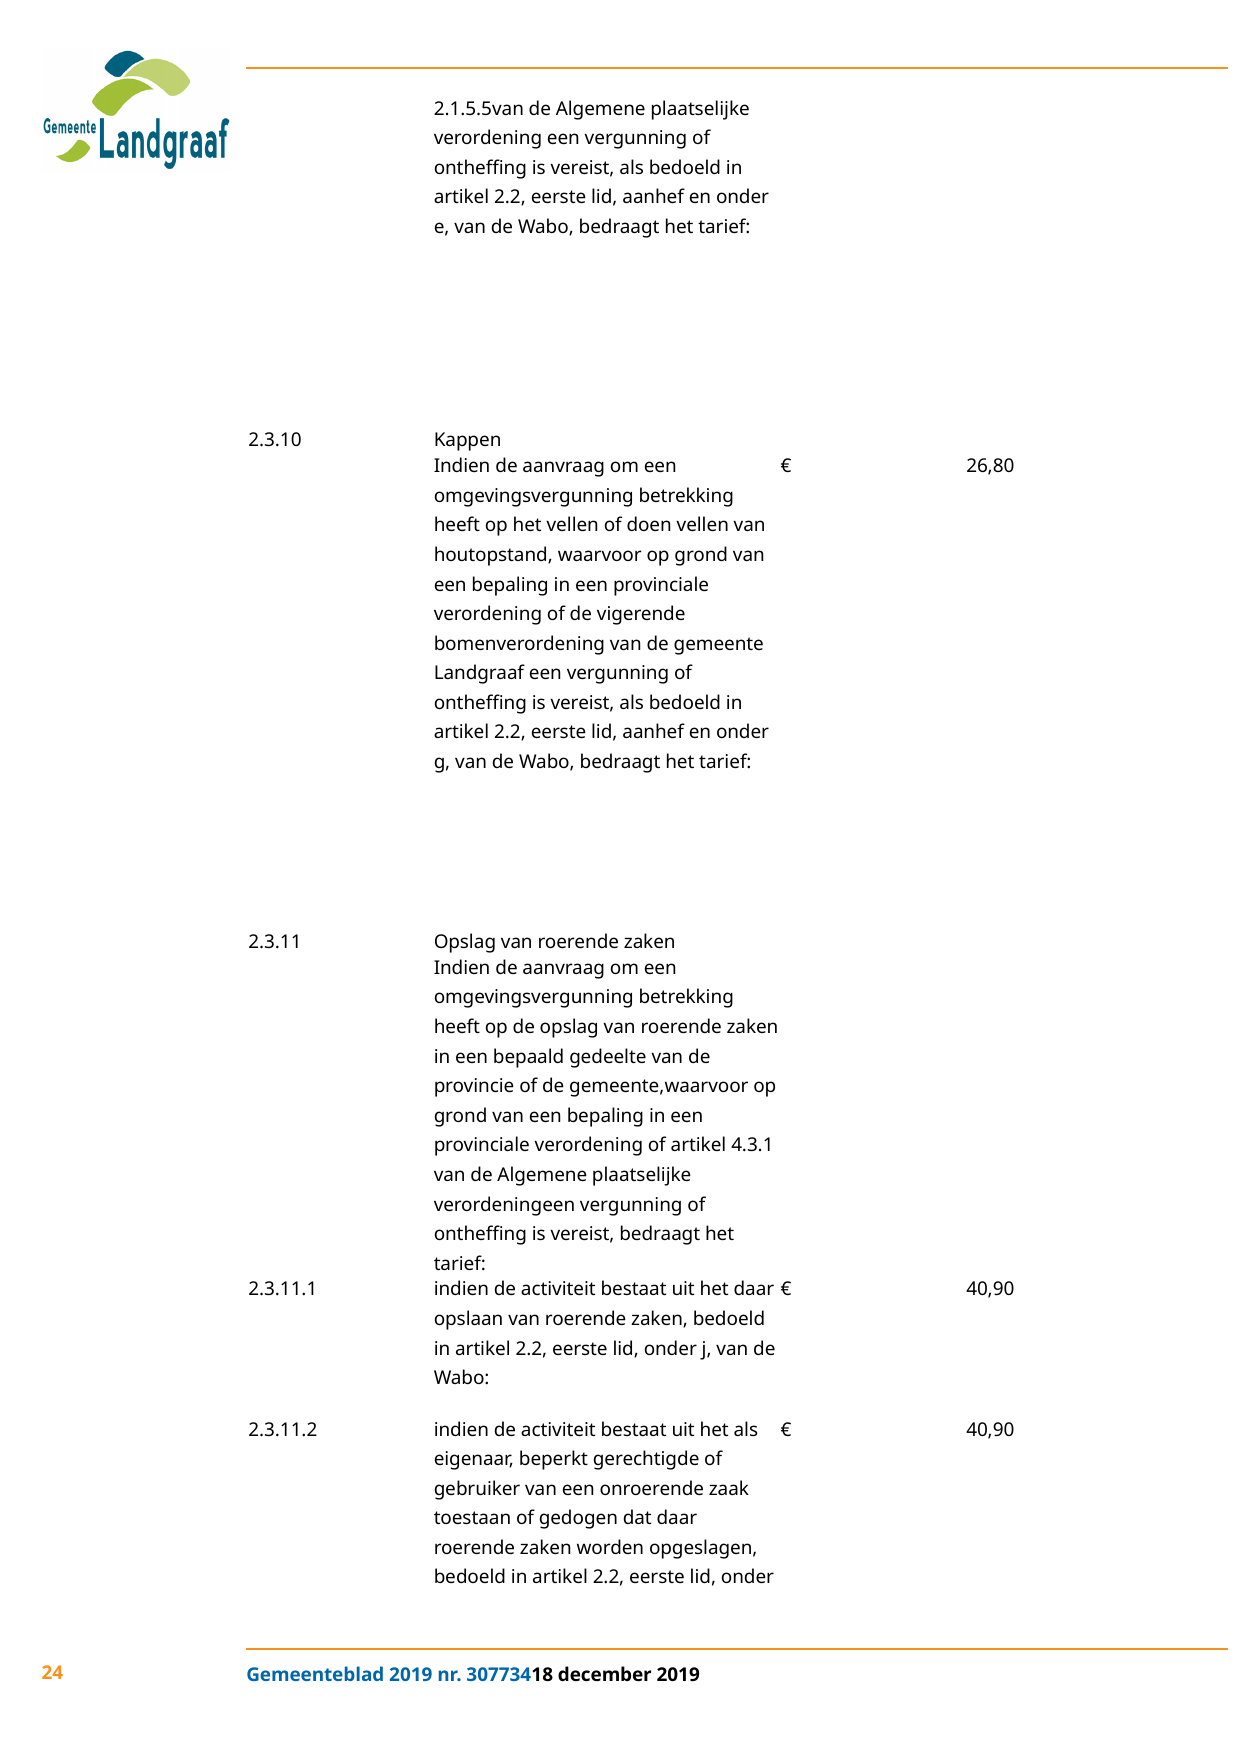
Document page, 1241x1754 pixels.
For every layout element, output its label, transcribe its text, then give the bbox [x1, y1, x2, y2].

table_cell Kappen [434, 397, 780, 452]
table_cell [966, 774, 1059, 800]
table_cell [780, 316, 966, 342]
picture [41, 47, 231, 172]
table_cell Indien de aanvraag om een omgevingsvergunning betrekking heeft op de opslag van roerende zaken in een bepaald gedeelte van de provincie of de gemeente,waarvoor op grond van een bepaling in een provinciale verordening of artikel 4.3.1 van de Algemene plaatselijke verordeningeen vergunning of ontheffing is vereist, bedraagt het tarief: [434, 954, 780, 1276]
table_cell 2.1.5.5van de Algemene plaatselijke verordening een vergunning of ontheffing is vereist, als bedoeld in artikel 2.2, eerste lid, aanhef en onder e, van de Wabo, bedraagt het tarief: [434, 95, 780, 239]
table_cell [780, 290, 966, 316]
table_cell [780, 342, 966, 397]
table_cell [248, 453, 433, 774]
table_cell 40,90 [966, 1416, 1059, 1589]
table_cell [966, 800, 1059, 825]
table_cell [780, 239, 966, 264]
table_cell € [780, 1416, 966, 1589]
table_cell [434, 290, 780, 316]
table_cell 2.3.10 [248, 397, 433, 452]
table_cell [434, 1390, 780, 1416]
table_cell Indien de aanvraag om een omgevingsvergunning betrekking heeft op het vellen of doen vellen van houtopstand, waarvoor op grond van een bepaling in een provinciale verordening of de vigerende bomenverordening van de gemeente Landgraaf een vergunning of ontheffing is vereist, als bedoeld in artikel 2.2, eerste lid, aanhef en onder g, van de Wabo, bedraagt het tarief: [434, 453, 780, 774]
table_cell [434, 877, 780, 903]
table_cell [248, 954, 433, 1276]
table_cell [780, 928, 966, 954]
table_cell [966, 397, 1059, 452]
table_cell [434, 851, 780, 877]
table_cell [966, 877, 1059, 903]
table_cell [966, 903, 1059, 928]
table_cell € [780, 453, 966, 774]
table_cell [248, 316, 433, 342]
table_cell [434, 825, 780, 851]
table_cell 40,90 [966, 1276, 1059, 1390]
table_cell indien de activiteit bestaat uit het daar opslaan van roerende zaken, bedoeld in artikel 2.2, eerste lid, onder j, van de Wabo: [434, 1276, 780, 1390]
table_cell 2.3.11 [248, 928, 433, 954]
table_cell [966, 1390, 1059, 1416]
table_cell [434, 316, 780, 342]
table_cell [966, 342, 1059, 397]
table_cell [780, 1390, 966, 1416]
table_cell [434, 265, 780, 290]
table_cell [248, 851, 433, 877]
table_cell Opslag van roerende zaken [434, 928, 780, 954]
table_cell [780, 954, 966, 1276]
table_cell [248, 800, 433, 825]
table_cell [966, 928, 1059, 954]
table_cell [248, 877, 433, 903]
table_cell [966, 851, 1059, 877]
table_cell [966, 316, 1059, 342]
table_cell [780, 800, 966, 825]
table_cell € [780, 1276, 966, 1390]
table_cell 2.3.11.1 [248, 1276, 433, 1390]
table_cell [248, 239, 433, 264]
table_cell [966, 290, 1059, 316]
table_cell [248, 342, 433, 397]
table_cell [780, 851, 966, 877]
table_cell [966, 239, 1059, 264]
table_cell [248, 825, 433, 851]
table_cell [434, 774, 780, 800]
table_cell 2.3.11.2 [248, 1416, 433, 1589]
table_cell [780, 903, 966, 928]
table_cell [780, 265, 966, 290]
table_cell 26,80 [966, 453, 1059, 774]
table_cell [248, 903, 433, 928]
table_cell [780, 825, 966, 851]
table_cell [966, 954, 1059, 1276]
table_cell [966, 825, 1059, 851]
table_cell indien de activiteit bestaat uit het als eigenaar, beperkt gerechtigde of gebruiker van een onroerende zaak toestaan of gedogen dat daar roerende zaken worden opgeslagen, bedoeld in artikel 2.2, eerste lid, onder [434, 1416, 780, 1589]
table_cell [780, 774, 966, 800]
table_cell [248, 265, 433, 290]
table_cell [780, 95, 966, 239]
table_cell [248, 290, 433, 316]
table_cell [248, 95, 433, 239]
table_cell [434, 903, 780, 928]
table_cell [248, 774, 433, 800]
table_cell [434, 239, 780, 264]
table_cell [966, 95, 1059, 239]
table_cell [780, 877, 966, 903]
table_cell [966, 265, 1059, 290]
table_cell [434, 342, 780, 397]
table_cell [434, 800, 780, 825]
table_cell [780, 397, 966, 452]
table_cell [248, 1390, 433, 1416]
